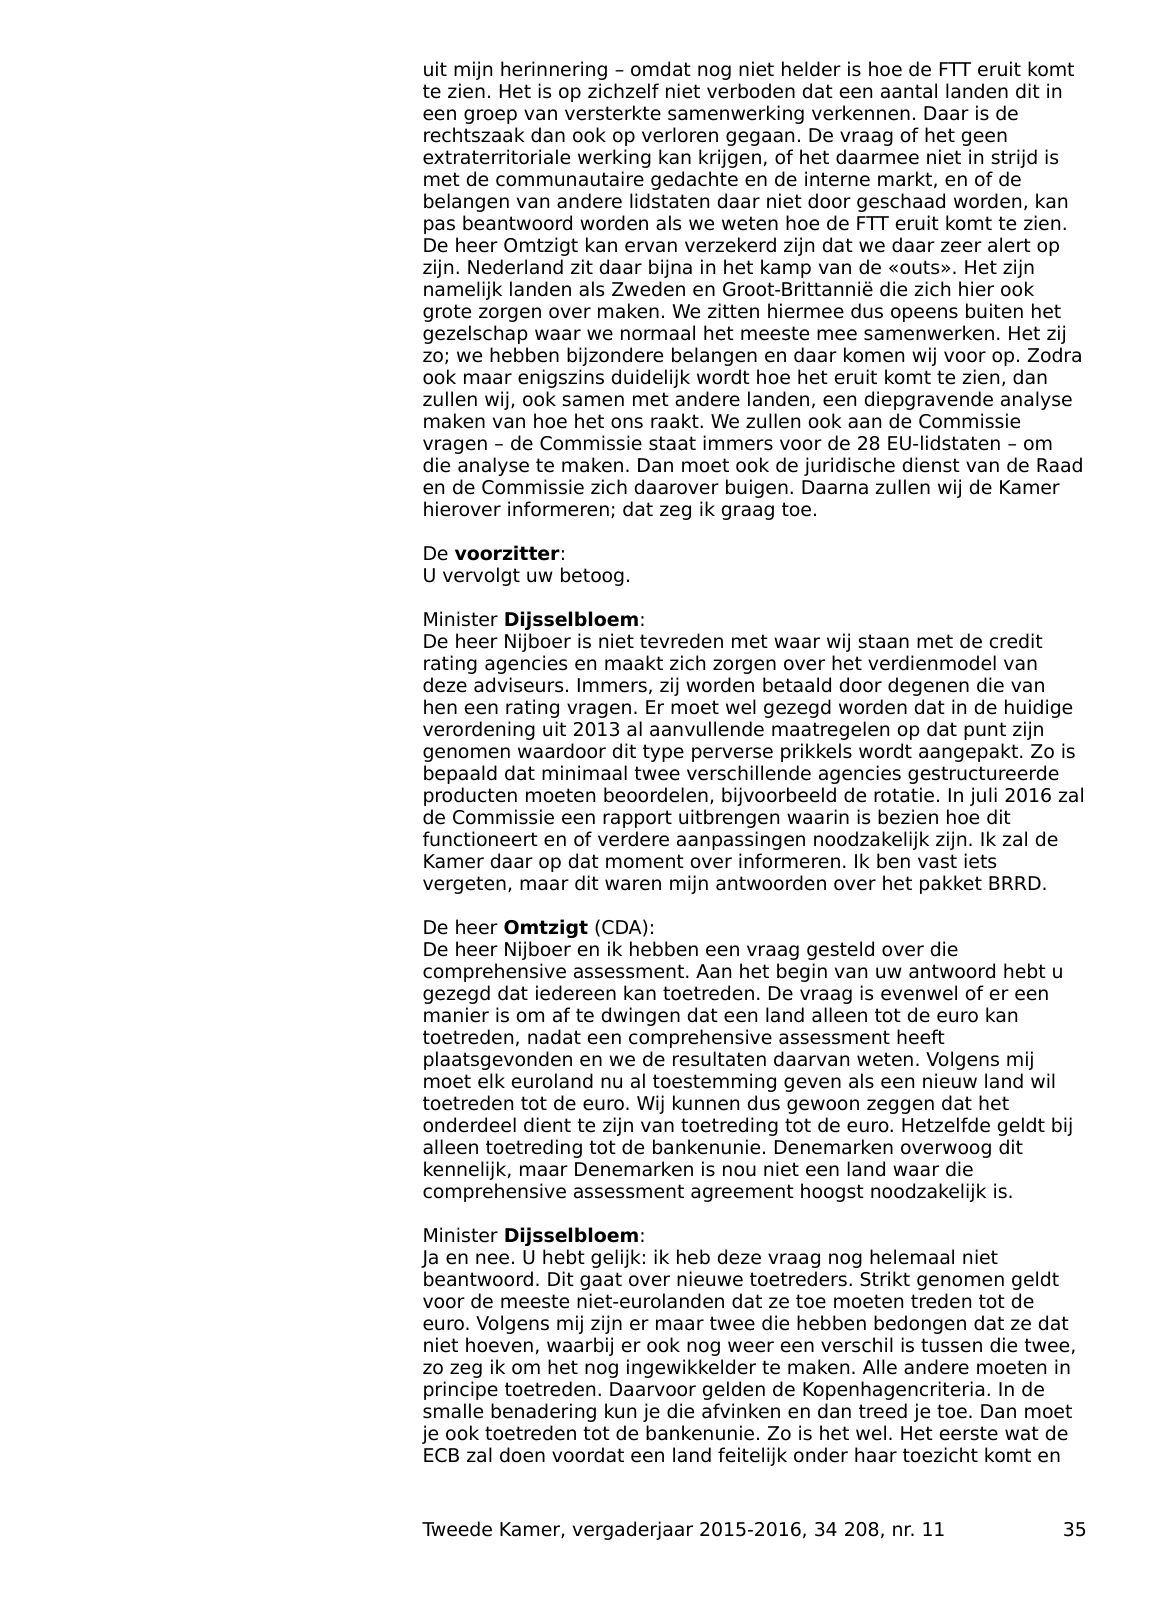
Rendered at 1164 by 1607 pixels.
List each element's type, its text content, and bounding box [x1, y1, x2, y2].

text Ja en nee. U hebt gelijk: ik heb deze vraag nog helemaal niet beantwoord. Dit gaat over nieuwe toetreders. Strikt genomen geldt voor de meeste niet-eurolanden dat ze toe moeten treden tot de euro. Volgens mij zijn er maar twee die hebben bedongen dat ze dat niet hoeven, waarbij er ook nog weer een verschil is tussen die twee, zo zeg ik om het nog ingewikkelder te maken. Alle andere moeten in principe toetreden. Daarvoor gelden de Kopenhagencriteria. In de smalle benadering kun je die afvinken en dan treed je toe. Dan moet je ook toetreden tot de bankenunie. Zo is het wel. Het eerste wat de ECB zal doen voordat een land feitelijk onder haar toezicht komt en [422, 1247, 1087, 1467]
text Minister Dijsselbloem: [422, 1225, 1087, 1247]
text De heer Nijboer en ik hebben een vraag gesteld over die comprehensive assessment. Aan het begin van uw antwoord hebt u gezegd dat iedereen kan toetreden. De vraag is evenwel of er een manier is om af te dwingen dat een land alleen tot de euro kan toetreden, nadat een comprehensive assessment heeft plaatsgevonden en we de resultaten daarvan weten. Volgens mij moet elk euroland nu al toestemming geven als een nieuw land wil toetreden tot de euro. Wij kunnen dus gewoon zeggen dat het onderdeel dient te zijn van toetreding tot de euro. Hetzelfde geldt bij alleen toetreding tot de bankenunie. Denemarken overwoog dit kennelijk, maar Denemarken is nou niet een land waar die comprehensive assessment agreement hoogst noodzakelijk is. [422, 939, 1087, 1203]
text U vervolgt uw betoog. [422, 565, 1087, 587]
text Minister Dijsselbloem: [422, 609, 1087, 631]
text De voorzitter: [422, 543, 1087, 565]
text De heer Omtzigt (CDA): [422, 917, 1087, 939]
text De heer Nijboer is niet tevreden met waar wij staan met de credit rating agencies en maakt zich zorgen over het verdienmodel van deze adviseurs. Immers, zij worden betaald door degenen die van hen een rating vragen. Er moet wel gezegd worden dat in de huidige verordening uit 2013 al aanvullende maatregelen op dat punt zijn genomen waardoor dit type perverse prikkels wordt aangepakt. Zo is bepaald dat minimaal twee verschillende agencies gestructureerde producten moeten beoordelen, bijvoorbeeld de rotatie. In juli 2016 zal de Commissie een rapport uitbrengen waarin is bezien hoe dit functioneert en of verdere aanpassingen noodzakelijk zijn. Ik zal de Kamer daar op dat moment over informeren. Ik ben vast iets vergeten, maar dit waren mijn antwoorden over het pakket BRRD. [422, 631, 1087, 895]
text uit mijn herinnering – omdat nog niet helder is hoe de FTT eruit komt te zien. Het is op zichzelf niet verboden dat een aantal landen dit in een groep van versterkte samenwerking verkennen. Daar is de rechtszaak dan ook op verloren gegaan. De vraag of het geen extraterritoriale werking kan krijgen, of het daarmee niet in strijd is met de communautaire gedachte en de interne markt, en of de belangen van andere lidstaten daar niet door geschaad worden, kan pas beantwoord worden als we weten hoe de FTT eruit komt te zien. De heer Omtzigt kan ervan verzekerd zijn dat we daar zeer alert op zijn. Nederland zit daar bijna in het kamp van de «outs». Het zijn namelijk landen als Zweden en Groot-Brittannië die zich hier ook grote zorgen over maken. We zitten hiermee dus opeens buiten het gezelschap waar we normaal het meeste mee samenwerken. Het zij zo; we hebben bijzondere belangen en daar komen wij voor op. Zodra ook maar enigszins duidelijk wordt hoe het eruit komt te zien, dan zullen wij, ook samen met andere landen, een diepgravende analyse maken van hoe het ons raakt. We zullen ook aan de Commissie vragen – de Commissie staat immers voor de 28 EU-lidstaten – om die analyse te maken. Dan moet ook de juridische dienst van de Raad en de Commissie zich daarover buigen. Daarna zullen wij de Kamer hierover informeren; dat zeg ik graag toe. [422, 59, 1087, 521]
